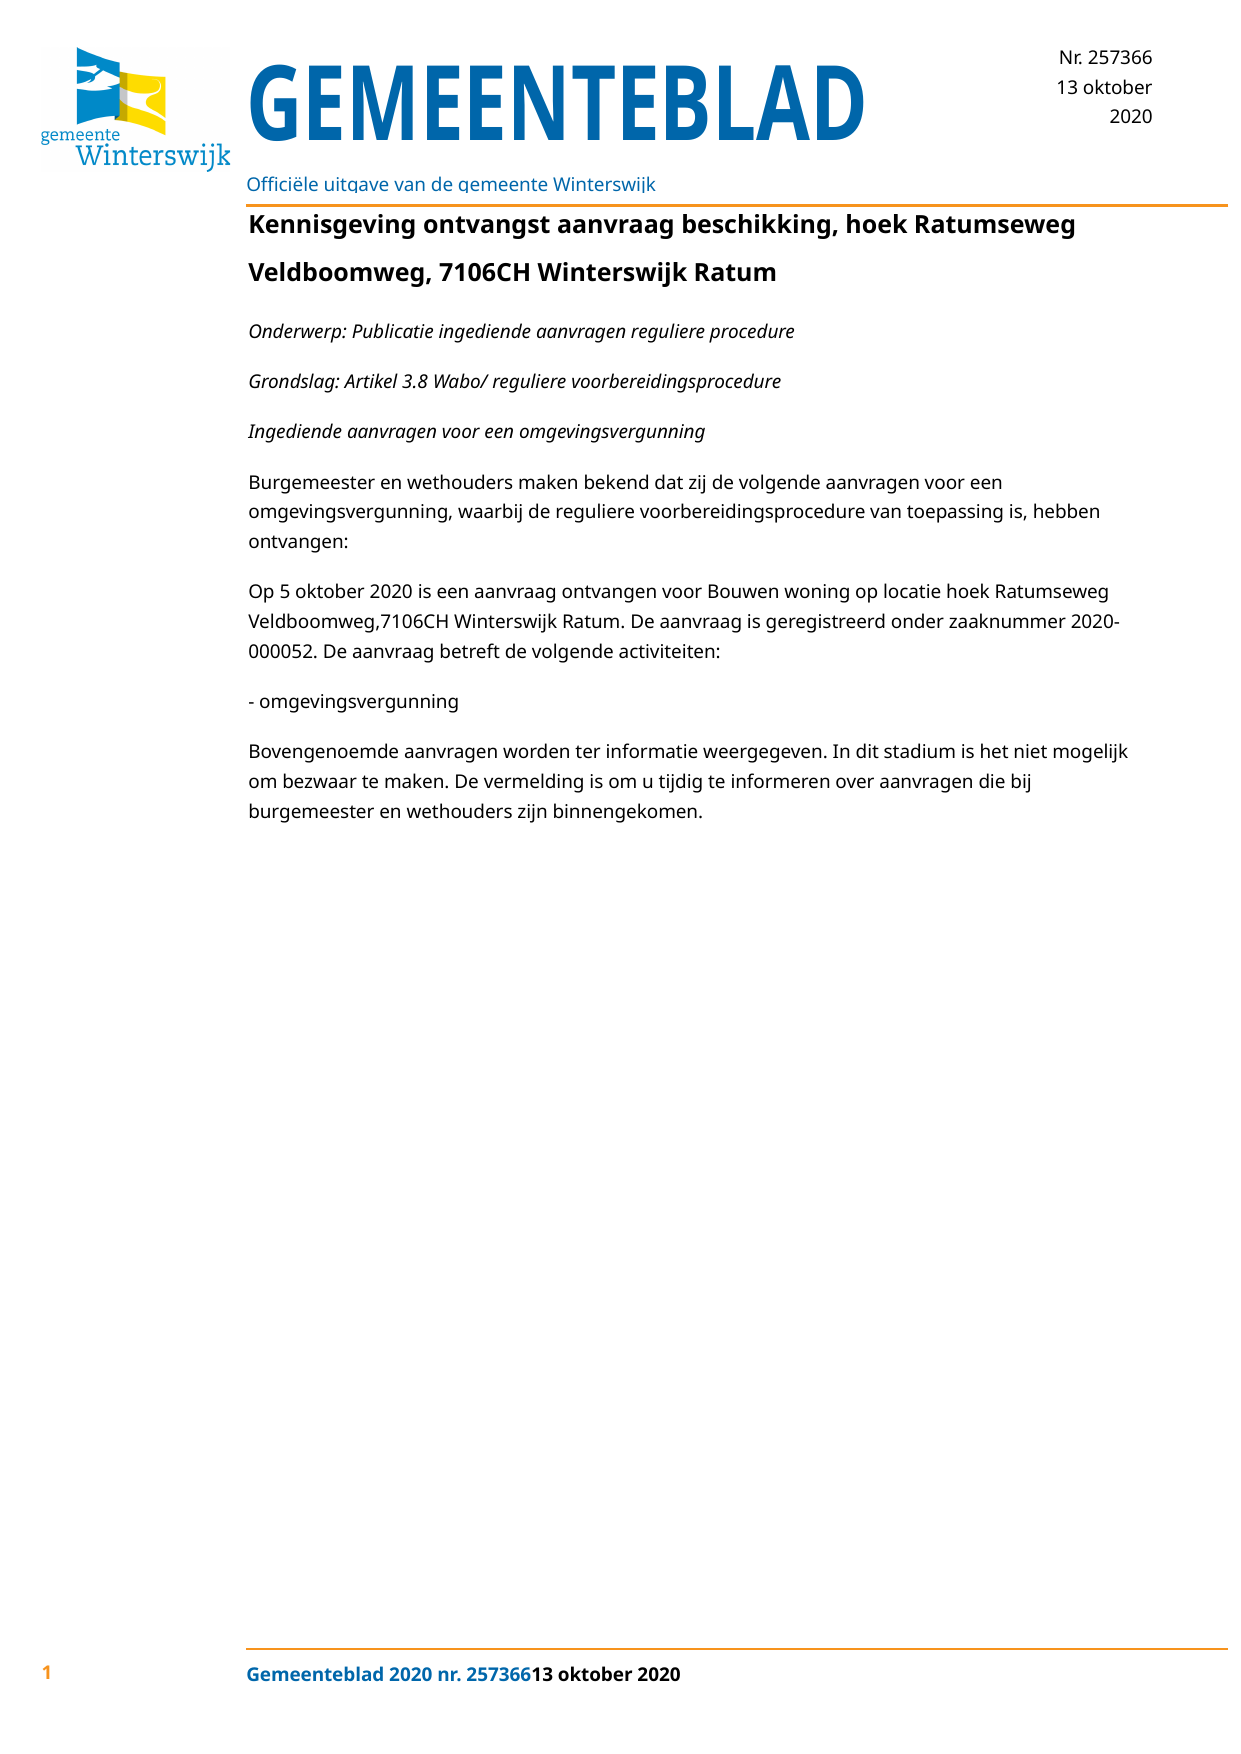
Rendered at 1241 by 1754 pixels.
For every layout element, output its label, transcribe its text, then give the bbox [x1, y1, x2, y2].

picture [41, 47, 231, 172]
text Kennisgeving ontvangst aanvraag beschikking, hoek Ratumseweg Veldboomweg, 7106CH Winterswijk Ratum [248, 207, 1152, 288]
picture [225, 153, 231, 162]
text Onderwerp: Publicatie ingediende aanvragen reguliere procedure [248, 318, 1152, 344]
text Bovengenoemde aanvragen worden ter informatie weergegeven. In dit stadium is het niet mogelijk om bezwaar te maken. De vermelding is om u tijdig te informeren over aanvragen die bij burgemeester en wethouders zijn binnengekomen. [248, 739, 1152, 824]
text Burgemeester en wethouders maken bekend dat zij de volgende aanvragen voor een omgevingsvergunning, waarbij de reguliere voorbereidingsprocedure van toepassing is, hebben ontvangen: [248, 469, 1152, 554]
text Grondslag: Artikel 3.8 Wabo/ reguliere voorbereidingsprocedure [248, 368, 1152, 394]
text Op 5 oktober 2020 is een aanvraag ontvangen voor Bouwen woning op locatie hoek Ratumseweg Veldboomweg,7106CH Winterswijk Ratum. De aanvraag is geregistreerd onder zaaknummer 2020-000052. De aanvraag betreft de volgende activiteiten: [248, 579, 1152, 664]
text - omgevingsvergunning [248, 688, 1152, 714]
text Ingediende aanvragen voor een omgevingsvergunning [248, 419, 1152, 444]
